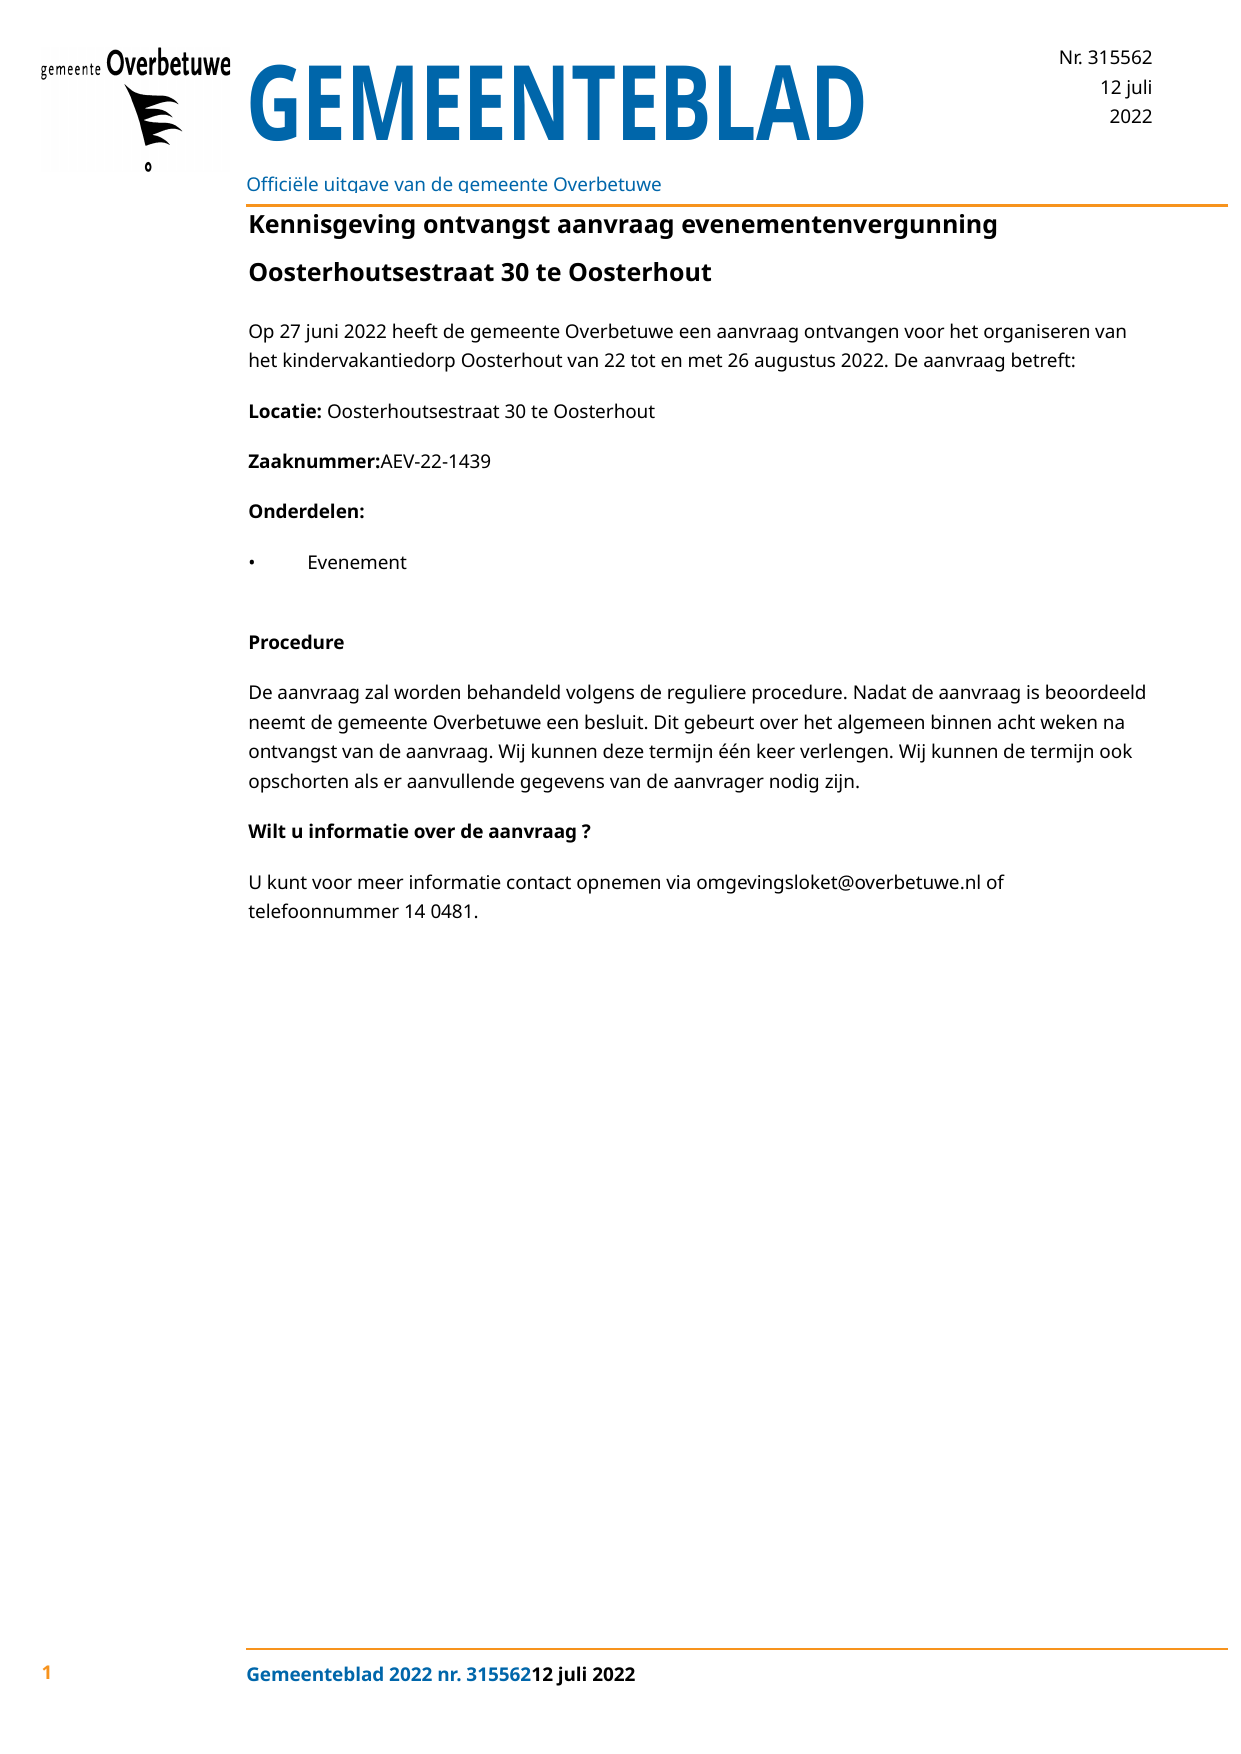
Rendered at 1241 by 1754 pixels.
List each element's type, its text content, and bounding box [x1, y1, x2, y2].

text Procedure [248, 629, 1152, 655]
text Locatie: Oosterhoutsestraat 30 te Oosterhout [248, 398, 1152, 424]
picture [41, 47, 231, 172]
text Op 27 juni 2022 heeft de gemeente Overbetuwe een aanvraag ontvangen voor het organiseren van het kindervakantiedorp Oosterhout van 22 tot en met 26 augustus 2022. De aanvraag betreft: [248, 318, 1152, 373]
text Onderdelen: [248, 499, 1152, 524]
text Zaaknummer:AEV-22-1439 [248, 448, 1152, 474]
text U kunt voor meer informatie contact opnemen via omgevingsloket@overbetuwe.nl of telefoonnummer 14 0481. [248, 869, 1152, 924]
text De aanvraag zal worden behandeld volgens de reguliere procedure. Nadat de aanvraag is beoordeeld neemt de gemeente Overbetuwe een besluit. Dit gebeurt over het algemeen binnen acht weken na ontvangst van de aanvraag. Wij kunnen deze termijn één keer verlengen. Wij kunnen de termijn ook opschorten als er aanvullende gegevens van de aanvrager nodig zijn. [248, 679, 1152, 794]
text Wilt u informatie over de aanvraag ? [248, 819, 1152, 844]
list Evenement [248, 549, 1152, 575]
text Kennisgeving ontvangst aanvraag evenementenvergunning Oosterhoutsestraat 30 te Oosterhout [248, 207, 1152, 288]
